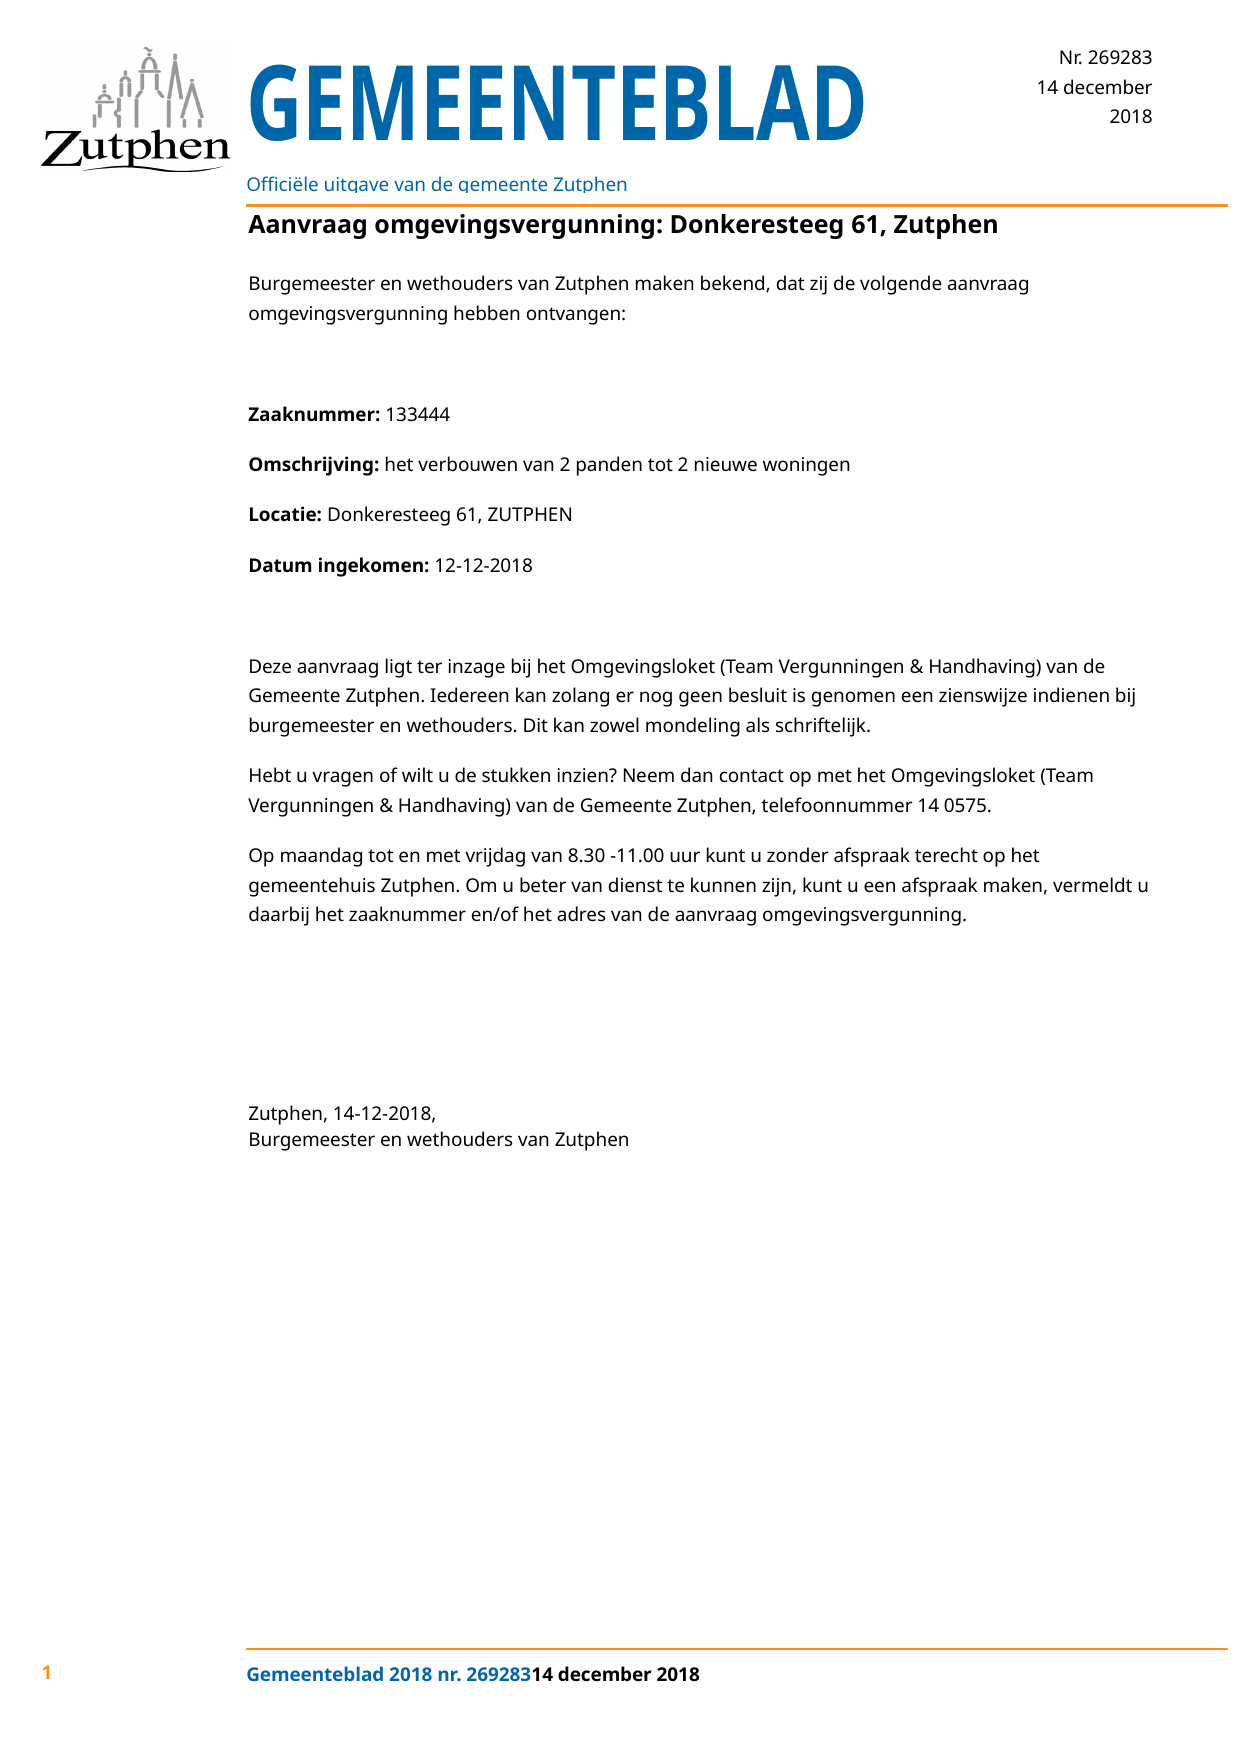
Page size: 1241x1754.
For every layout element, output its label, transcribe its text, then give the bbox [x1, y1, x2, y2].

text Zutphen, 14-12-2018, [248, 1101, 1152, 1126]
text Deze aanvraag ligt ter inzage bij het Omgevingsloket (Team Vergunningen & Handhaving) van de Gemeente Zutphen. Iedereen kan zolang er nog geen besluit is genomen een zienswijze indienen bij burgemeester en wethouders. Dit kan zowel mondeling als schriftelijk. [248, 653, 1152, 738]
text Aanvraag omgevingsvergunning: Donkeresteeg 61, Zutphen [248, 207, 1152, 241]
text Locatie: Donkeresteeg 61, ZUTPHEN [248, 502, 1152, 527]
text Zaaknummer: 133444 [248, 401, 1152, 426]
picture [41, 47, 231, 172]
text Burgemeester en wethouders van Zutphen [248, 1126, 1152, 1152]
text Hebt u vragen of wilt u de stukken inzien? Neem dan contact op met het Omgevingsloket (Team Vergunningen & Handhaving) van de Gemeente Zutphen, telefoonnummer 14 0575. [248, 762, 1152, 818]
text Omschrijving: het verbouwen van 2 panden tot 2 nieuwe woningen [248, 451, 1152, 477]
text Datum ingekomen: 12-12-2018 [248, 552, 1152, 578]
text Op maandag tot en met vrijdag van 8.30 -11.00 uur kunt u zonder afspraak terecht op het gemeentehuis Zutphen. Om u beter van dienst te kunnen zijn, kunt u een afspraak maken, vermeldt u daarbij het zaaknummer en/of het adres van de aanvraag omgevingsvergunning. [248, 842, 1152, 927]
text Burgemeester en wethouders van Zutphen maken bekend, dat zij de volgende aanvraag omgevingsvergunning hebben ontvangen: [248, 270, 1152, 326]
